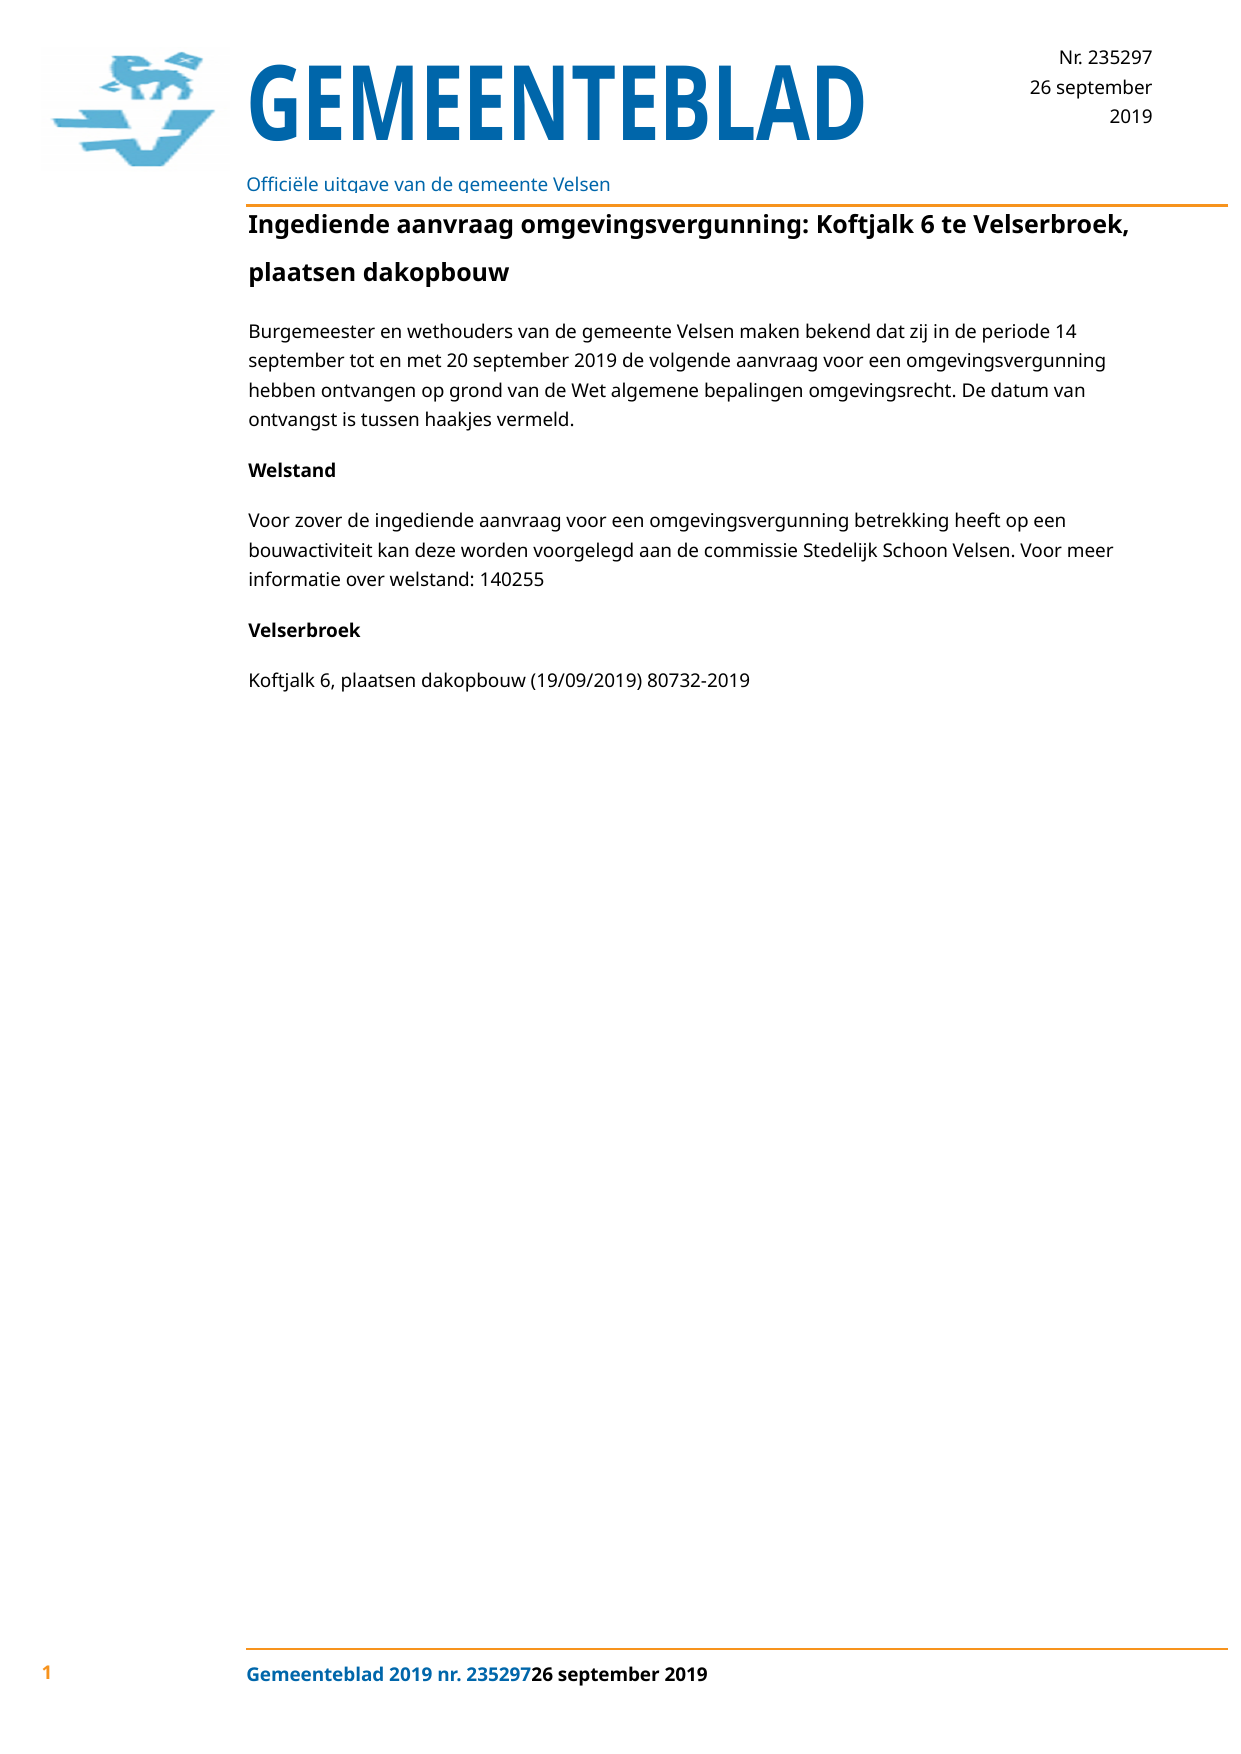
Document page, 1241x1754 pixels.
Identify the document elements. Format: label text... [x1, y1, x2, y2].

text Burgemeester en wethouders van de gemeente Velsen maken bekend dat zij in de periode 14 september tot en met 20 september 2019 de volgende aanvraag voor een omgevingsvergunning hebben ontvangen op grond van de Wet algemene bepalingen omgevingsrecht. De datum van ontvangst is tussen haakjes vermeld. [248, 318, 1152, 432]
text Koftjalk 6, plaatsen dakopbouw (19/09/2019) 80732-2019 [248, 667, 1152, 693]
picture [41, 47, 231, 172]
text Ingediende aanvraag omgevingsvergunning: Koftjalk 6 te Velserbroek, plaatsen dakopbouw [248, 207, 1152, 288]
text Welstand [248, 457, 1152, 483]
text Voor zover de ingediende aanvraag voor een omgevingsvergunning betrekking heeft op een bouwactiviteit kan deze worden voorgelegd aan de commissie Stedelijk Schoon Velsen. Voor meer informatie over welstand: 140255 [248, 507, 1152, 592]
text Velserbroek [248, 617, 1152, 643]
